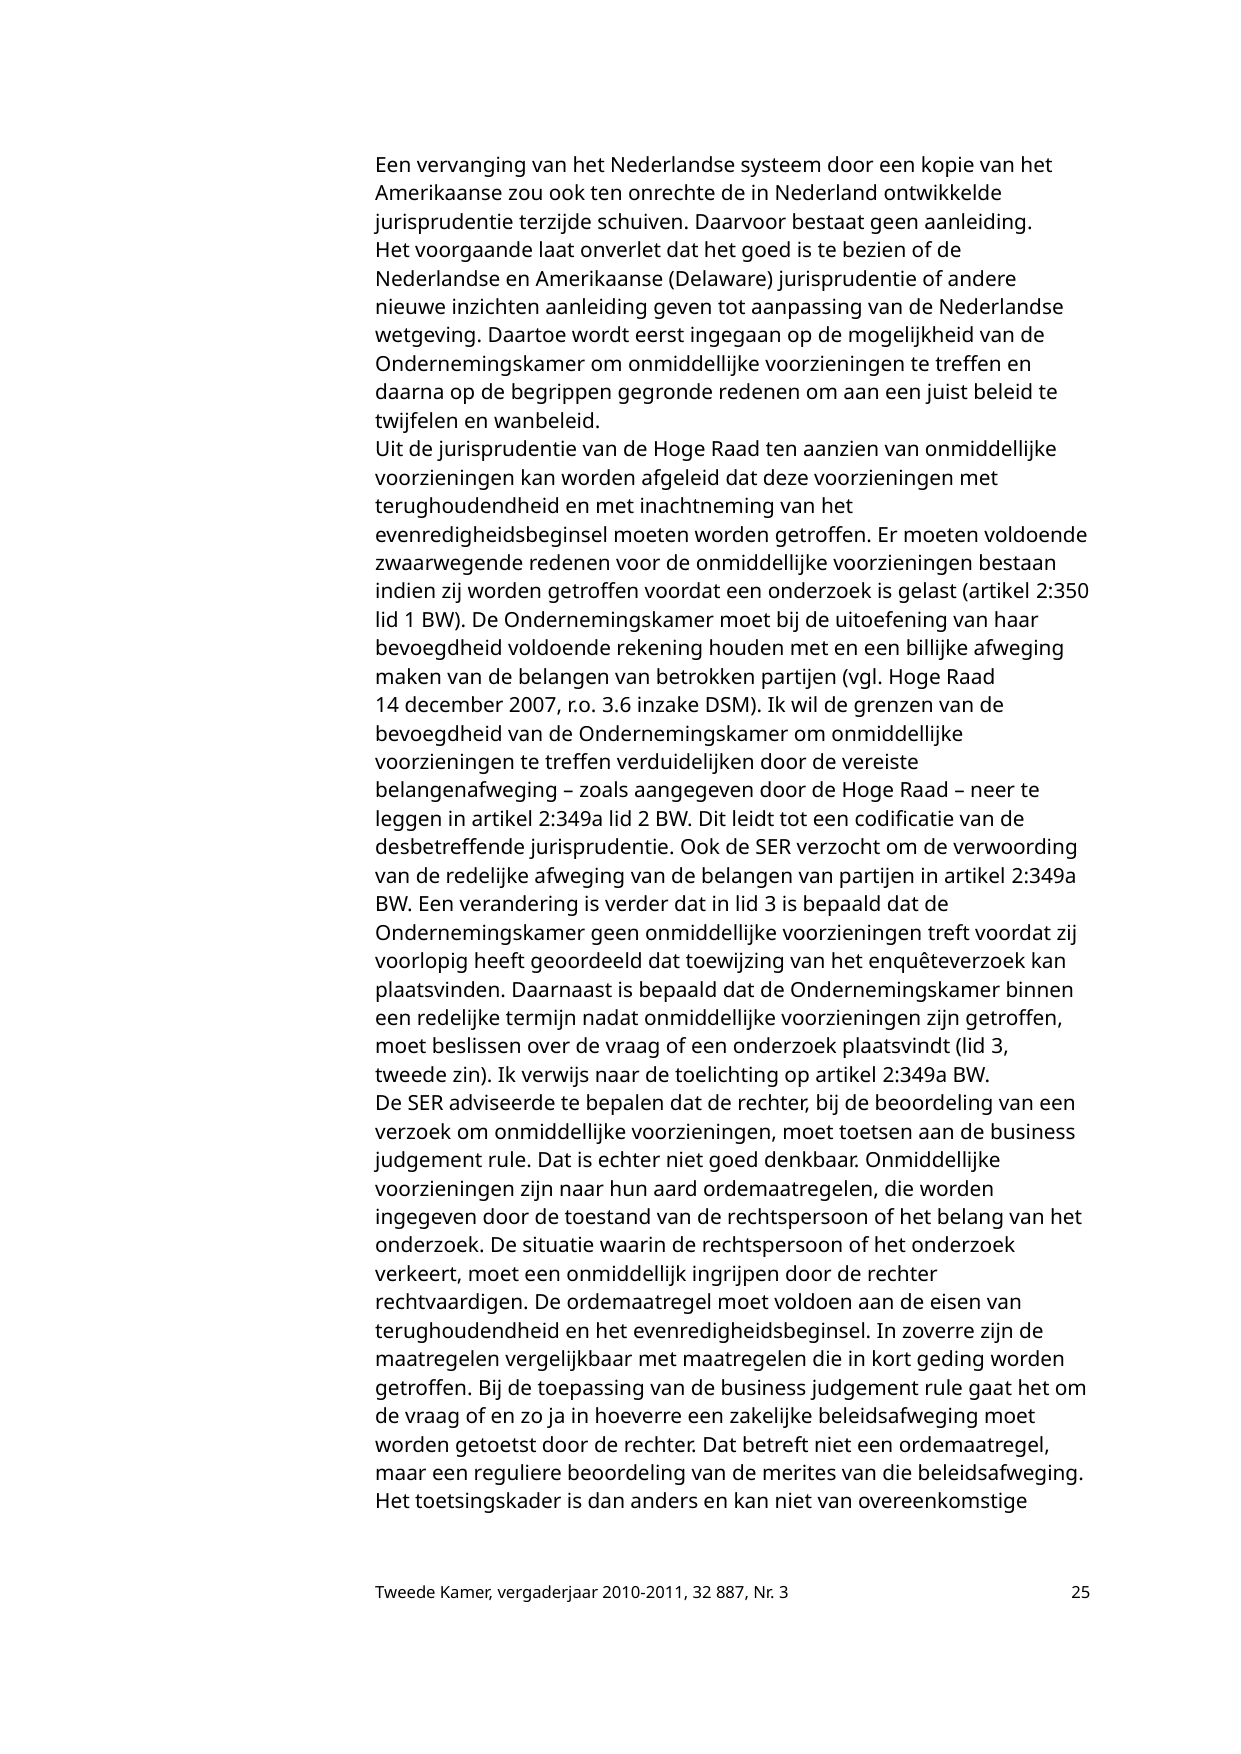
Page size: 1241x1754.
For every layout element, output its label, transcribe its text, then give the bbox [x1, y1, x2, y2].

text De SER adviseerde te bepalen dat de rechter, bij de beoordeling van een verzoek om onmiddellijke voorzieningen, moet toetsen aan de business judgement rule. Dat is echter niet goed denkbaar. Onmiddellijke voorzieningen zijn naar hun aard ordemaatregelen, die worden ingegeven door de toestand van de rechtspersoon of het belang van het onderzoek. De situatie waarin de rechtspersoon of het onderzoek verkeert, moet een onmiddellijk ingrijpen door de rechter rechtvaardigen. De ordemaatregel moet voldoen aan de eisen van terughoudendheid en het evenredigheidsbeginsel. In zoverre zijn de maatregelen vergelijkbaar met maatregelen die in kort geding worden getroffen. Bij de toepassing van de business judgement rule gaat het om de vraag of en zo ja in hoeverre een zakelijke beleidsafweging moet worden getoetst door de rechter. Dat betreft niet een ordemaatregel, maar een reguliere beoordeling van de merites van die beleidsafweging. Het toetsingskader is dan anders en kan niet van overeenkomstige [375, 1088, 1090, 1515]
text Uit de jurisprudentie van de Hoge Raad ten aanzien van onmiddellijke voorzieningen kan worden afgeleid dat deze voorzieningen met terughoudendheid en met inachtneming van het evenredigheidsbeginsel moeten worden getroffen. Er moeten voldoende zwaarwegende redenen voor de onmiddellijke voorzieningen bestaan indien zij worden getroffen voordat een onderzoek is gelast (artikel 2:350 lid 1 BW). De Ondernemingskamer moet bij de uitoefening van haar bevoegdheid voldoende rekening houden met en een billijke afweging maken van de belangen van betrokken partijen (vgl. Hoge Raad 14 december 2007, r.o. 3.6 inzake DSM). Ik wil de grenzen van de bevoegdheid van de Ondernemingskamer om onmiddellijke voorzieningen te treffen verduidelijken door de vereiste belangenafweging – zoals aangegeven door de Hoge Raad – neer te leggen in artikel 2:349a lid 2 BW. Dit leidt tot een codificatie van de desbetreffende jurisprudentie. Ook de SER verzocht om de verwoording van de redelijke afweging van de belangen van partijen in artikel 2:349a BW. Een verandering is verder dat in lid 3 is bepaald dat de Ondernemingskamer geen onmiddellijke voorzieningen treft voordat zij voorlopig heeft geoordeeld dat toewijzing van het enquêteverzoek kan plaatsvinden. Daarnaast is bepaald dat de Ondernemingskamer binnen een redelijke termijn nadat onmiddellijke voorzieningen zijn getroffen, moet beslissen over de vraag of een onderzoek plaatsvindt (lid 3, tweede zin). Ik verwijs naar de toelichting op artikel 2:349a BW. [375, 434, 1090, 1088]
text Een vervanging van het Nederlandse systeem door een kopie van het Amerikaanse zou ook ten onrechte de in Nederland ontwikkelde jurisprudentie terzijde schuiven. Daarvoor bestaat geen aanleiding. [375, 150, 1090, 235]
text Het voorgaande laat onverlet dat het goed is te bezien of de Nederlandse en Amerikaanse (Delaware) jurisprudentie of andere nieuwe inzichten aanleiding geven tot aanpassing van de Nederlandse wetgeving. Daartoe wordt eerst ingegaan op de mogelijkheid van de Ondernemingskamer om onmiddellijke voorzieningen te treffen en daarna op de begrippen gegronde redenen om aan een juist beleid te twijfelen en wanbeleid. [375, 235, 1090, 434]
